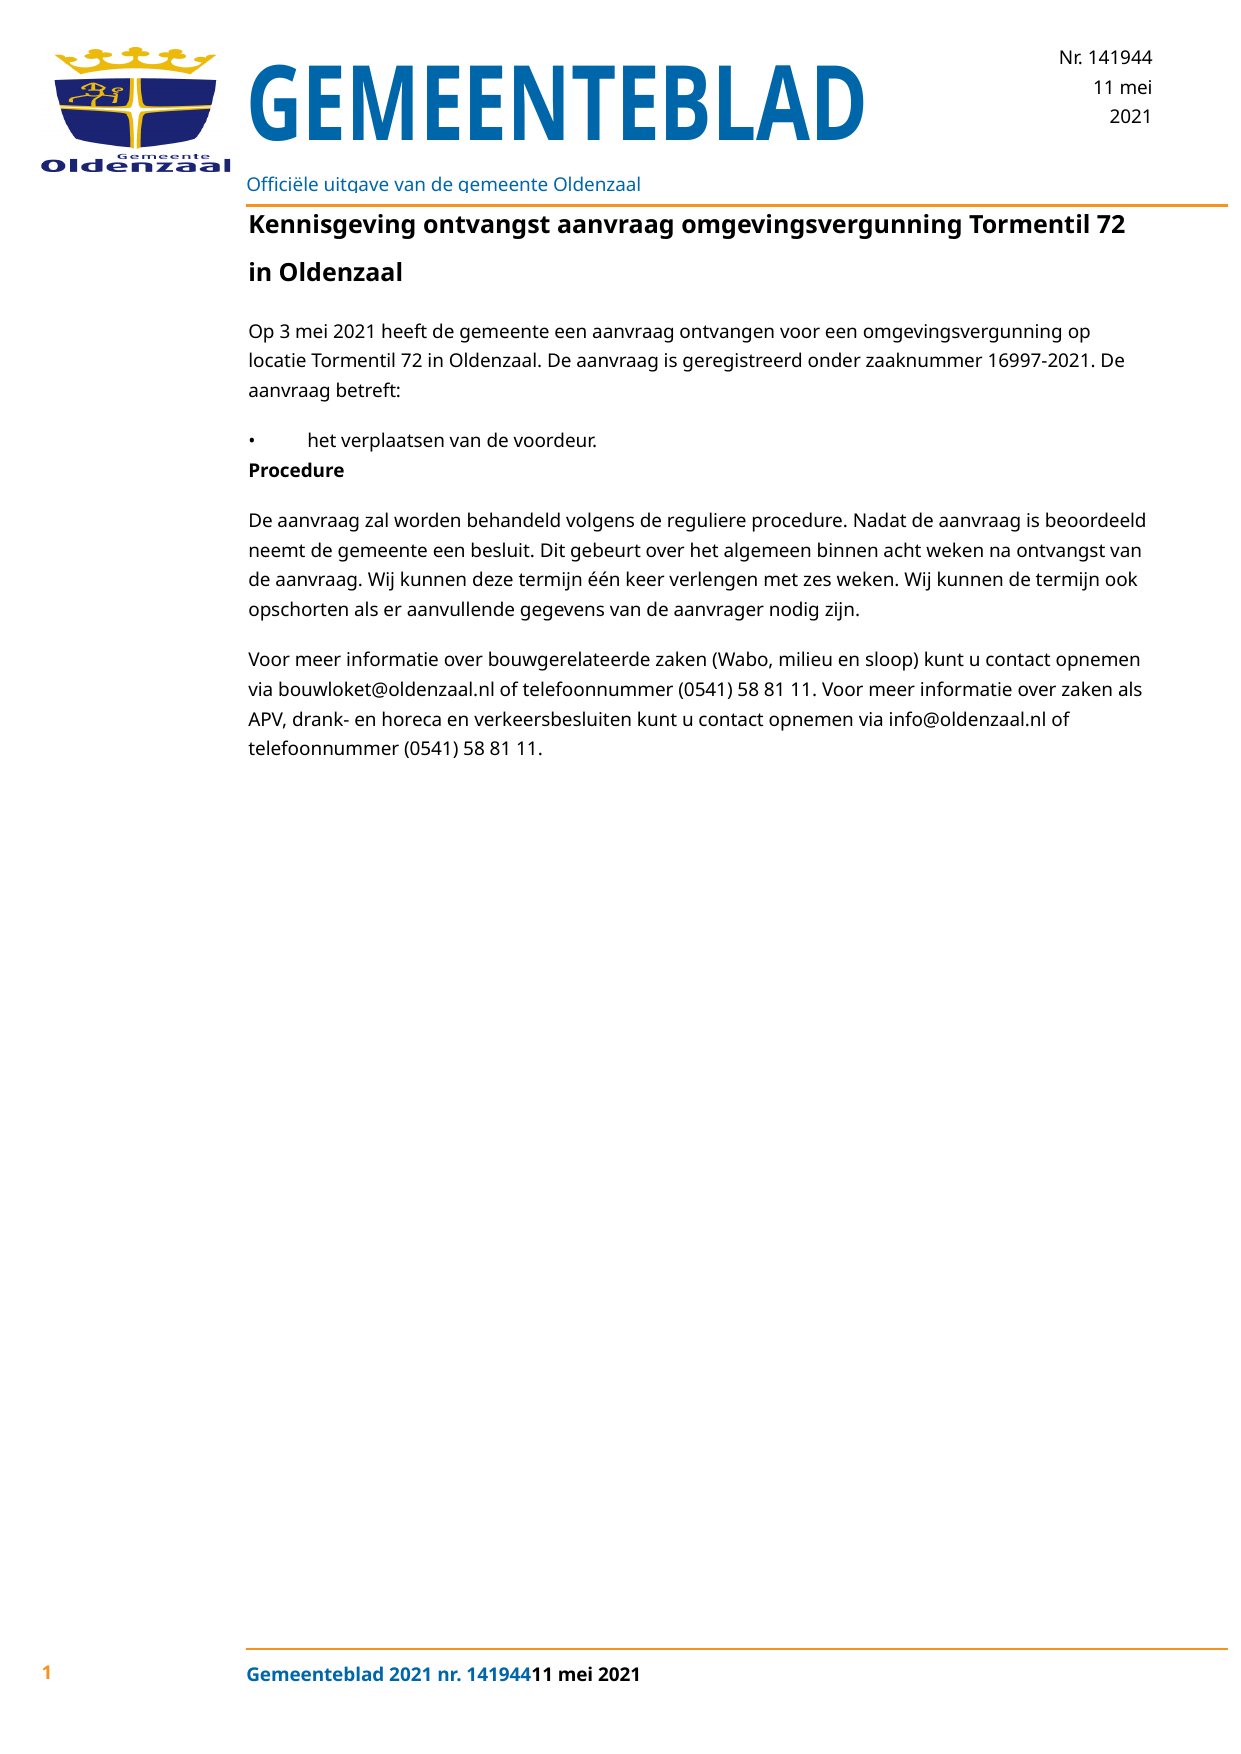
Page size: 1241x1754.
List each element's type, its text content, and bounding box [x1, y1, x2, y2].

text Kennisgeving ontvangst aanvraag omgevingsvergunning Tormentil 72 in Oldenzaal [248, 207, 1152, 288]
picture [41, 47, 231, 172]
text Op 3 mei 2021 heeft de gemeente een aanvraag ontvangen voor een omgevingsvergunning op locatie Tormentil 72 in Oldenzaal. De aanvraag is geregistreerd onder zaaknummer 16997-2021. De aanvraag betreft: [248, 318, 1152, 403]
text Voor meer informatie over bouwgerelateerde zaken (Wabo, milieu en sloop) kunt u contact opnemen via bouwloket@oldenzaal.nl of telefoonnummer (0541) 58 81 11. Voor meer informatie over zaken als APV, drank- en horeca en verkeersbesluiten kunt u contact opnemen via info@oldenzaal.nl of telefoonnummer (0541) 58 81 11. [248, 647, 1152, 761]
text Procedure [248, 457, 1152, 483]
text De aanvraag zal worden behandeld volgens de reguliere procedure. Nadat de aanvraag is beoordeeld neemt de gemeente een besluit. Dit gebeurt over het algemeen binnen acht weken na ontvangst van de aanvraag. Wij kunnen deze termijn één keer verlengen met zes weken. Wij kunnen de termijn ook opschorten als er aanvullende gegevens van de aanvrager nodig zijn. [248, 507, 1152, 622]
list het verplaatsen van de voordeur. [248, 427, 1152, 453]
